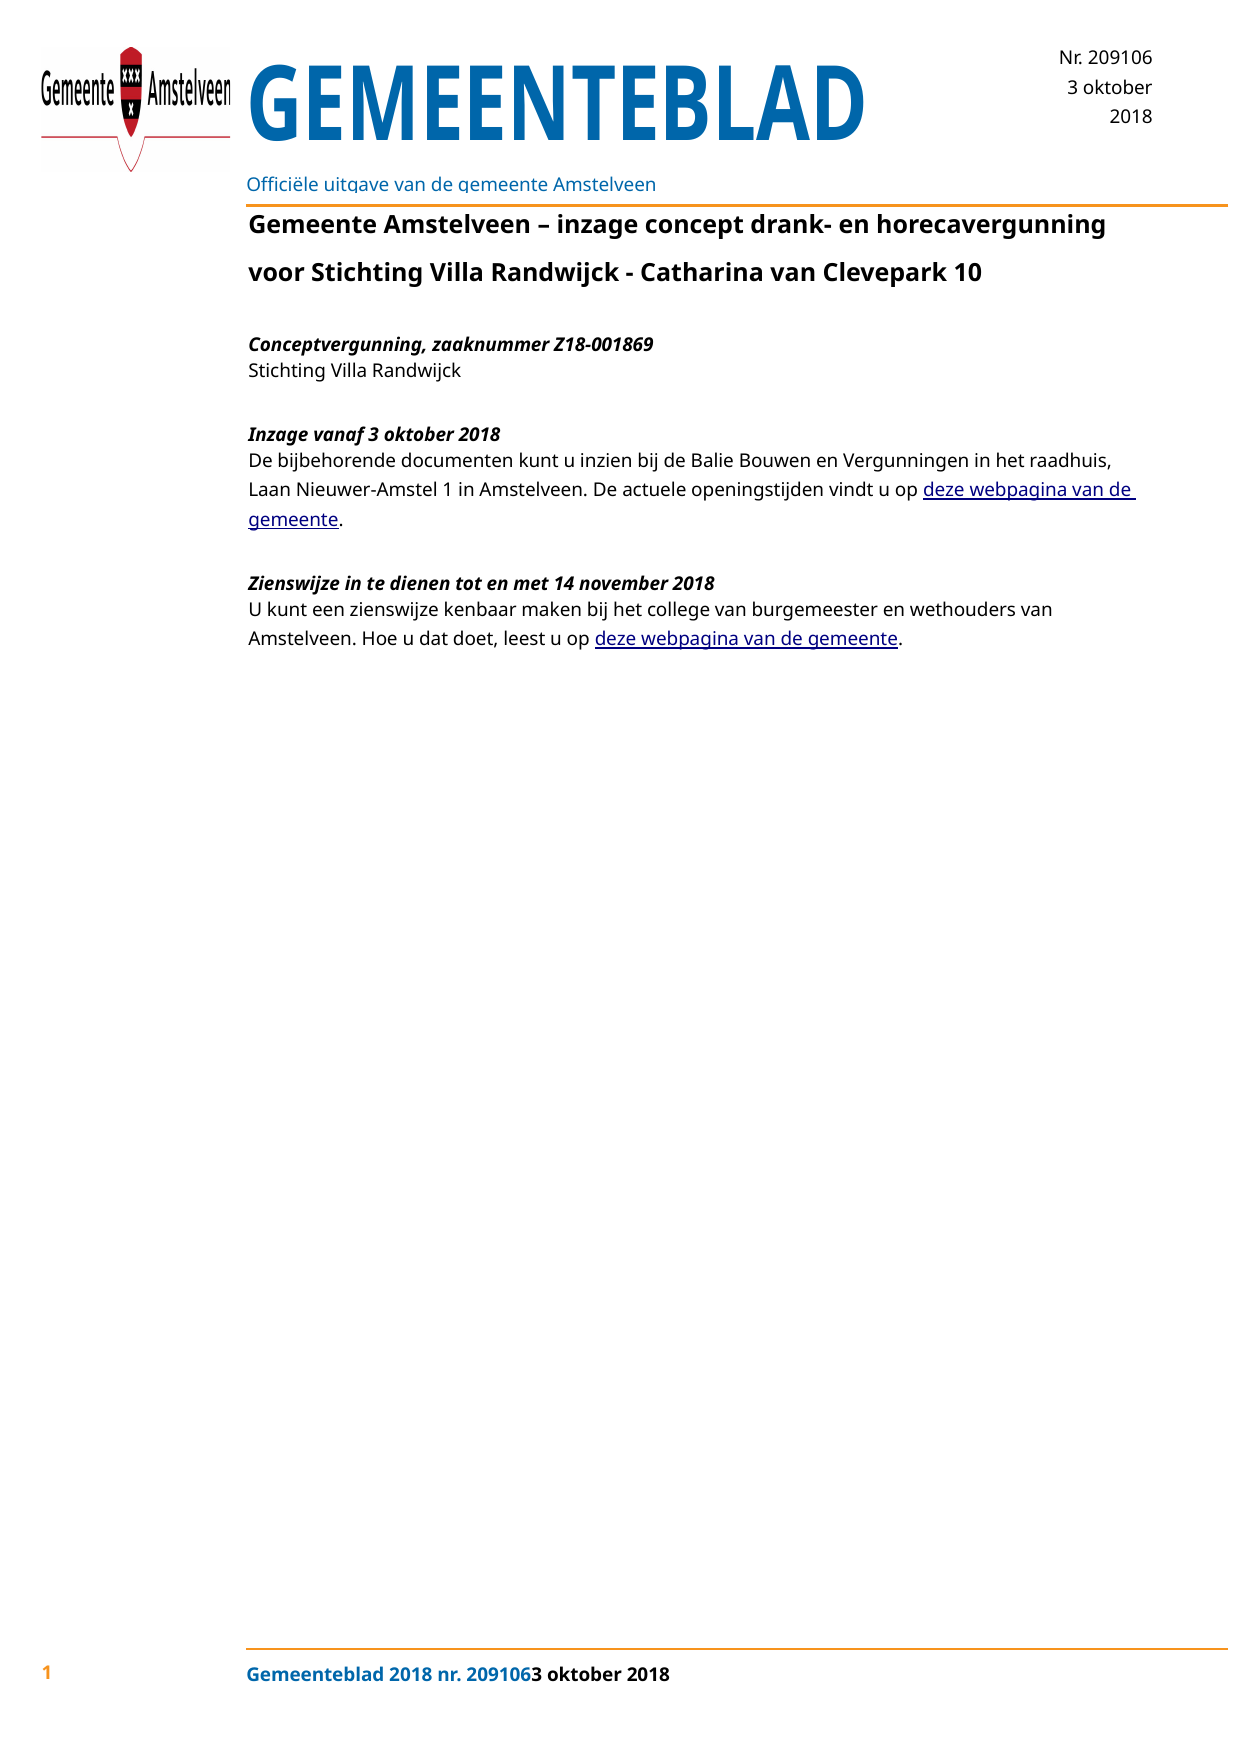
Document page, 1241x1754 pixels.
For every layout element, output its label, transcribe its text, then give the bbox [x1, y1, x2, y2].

text Stichting Villa Randwijck [248, 357, 1152, 383]
text U kunt een zienswijze kenbaar maken bij het college van burgemeester en wethouders van Amstelveen. Hoe u dat doet, leest u op deze webpagina van de gemeente. [248, 596, 1152, 651]
text De bijbehorende documenten kunt u inzien bij de Balie Bouwen en Vergunningen in het raadhuis, Laan Nieuwer-Amstel 1 in Amstelveen. De actuele openingstijden vindt u op deze webpagina van de gemeente. [248, 447, 1152, 532]
picture [41, 47, 231, 172]
text Zienswijze in te dienen tot en met 14 november 2018 [248, 570, 1152, 596]
text Inzage vanaf 3 oktober 2018 [248, 421, 1152, 447]
text Gemeente Amstelveen – inzage concept drank- en horecavergunning voor Stichting Villa Randwijck - Catharina van Clevepark 10 [248, 207, 1152, 288]
text Conceptvergunning, zaaknummer Z18-001869 [248, 331, 1152, 357]
